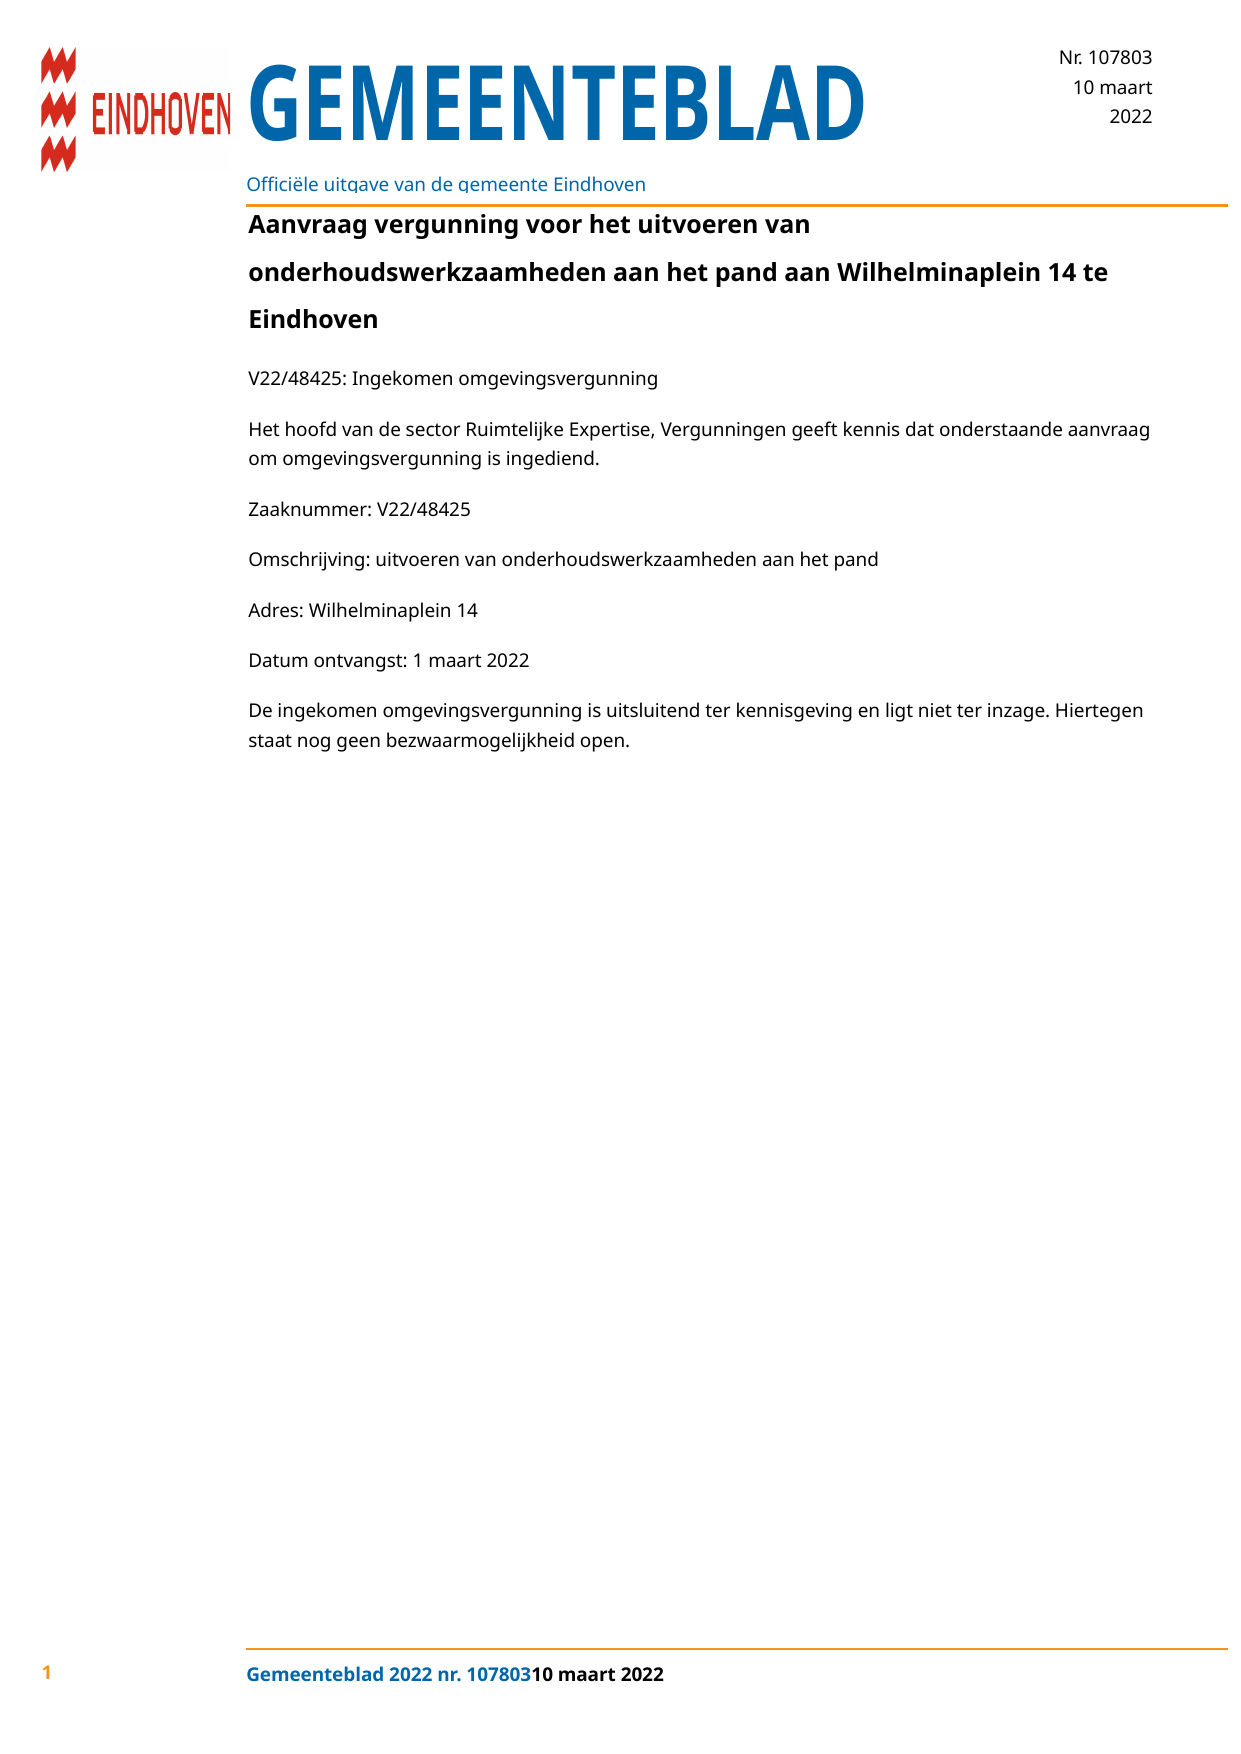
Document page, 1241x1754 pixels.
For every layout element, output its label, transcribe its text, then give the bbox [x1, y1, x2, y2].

text Omschrijving: uitvoeren van onderhoudswerkzaamheden aan het pand [248, 546, 1152, 572]
text De ingekomen omgevingsvergunning is uitsluitend ter kennisgeving en ligt niet ter inzage. Hiertegen staat nog geen bezwaarmogelijkheid open. [248, 698, 1152, 753]
picture [41, 47, 231, 172]
text Het hoofd van de sector Ruimtelijke Expertise, Vergunningen geeft kennis dat onderstaande aanvraag om omgevingsvergunning is ingediend. [248, 416, 1152, 471]
text Datum ontvangst: 1 maart 2022 [248, 647, 1152, 673]
text Adres: Wilhelminaplein 14 [248, 597, 1152, 622]
text V22/48425: Ingekomen omgevingsvergunning [248, 366, 1152, 391]
text Zaaknummer: V22/48425 [248, 496, 1152, 522]
text Aanvraag vergunning voor het uitvoeren van onderhoudswerkzaamheden aan het pand aan Wilhelminaplein 14 te Eindhoven [248, 207, 1152, 336]
